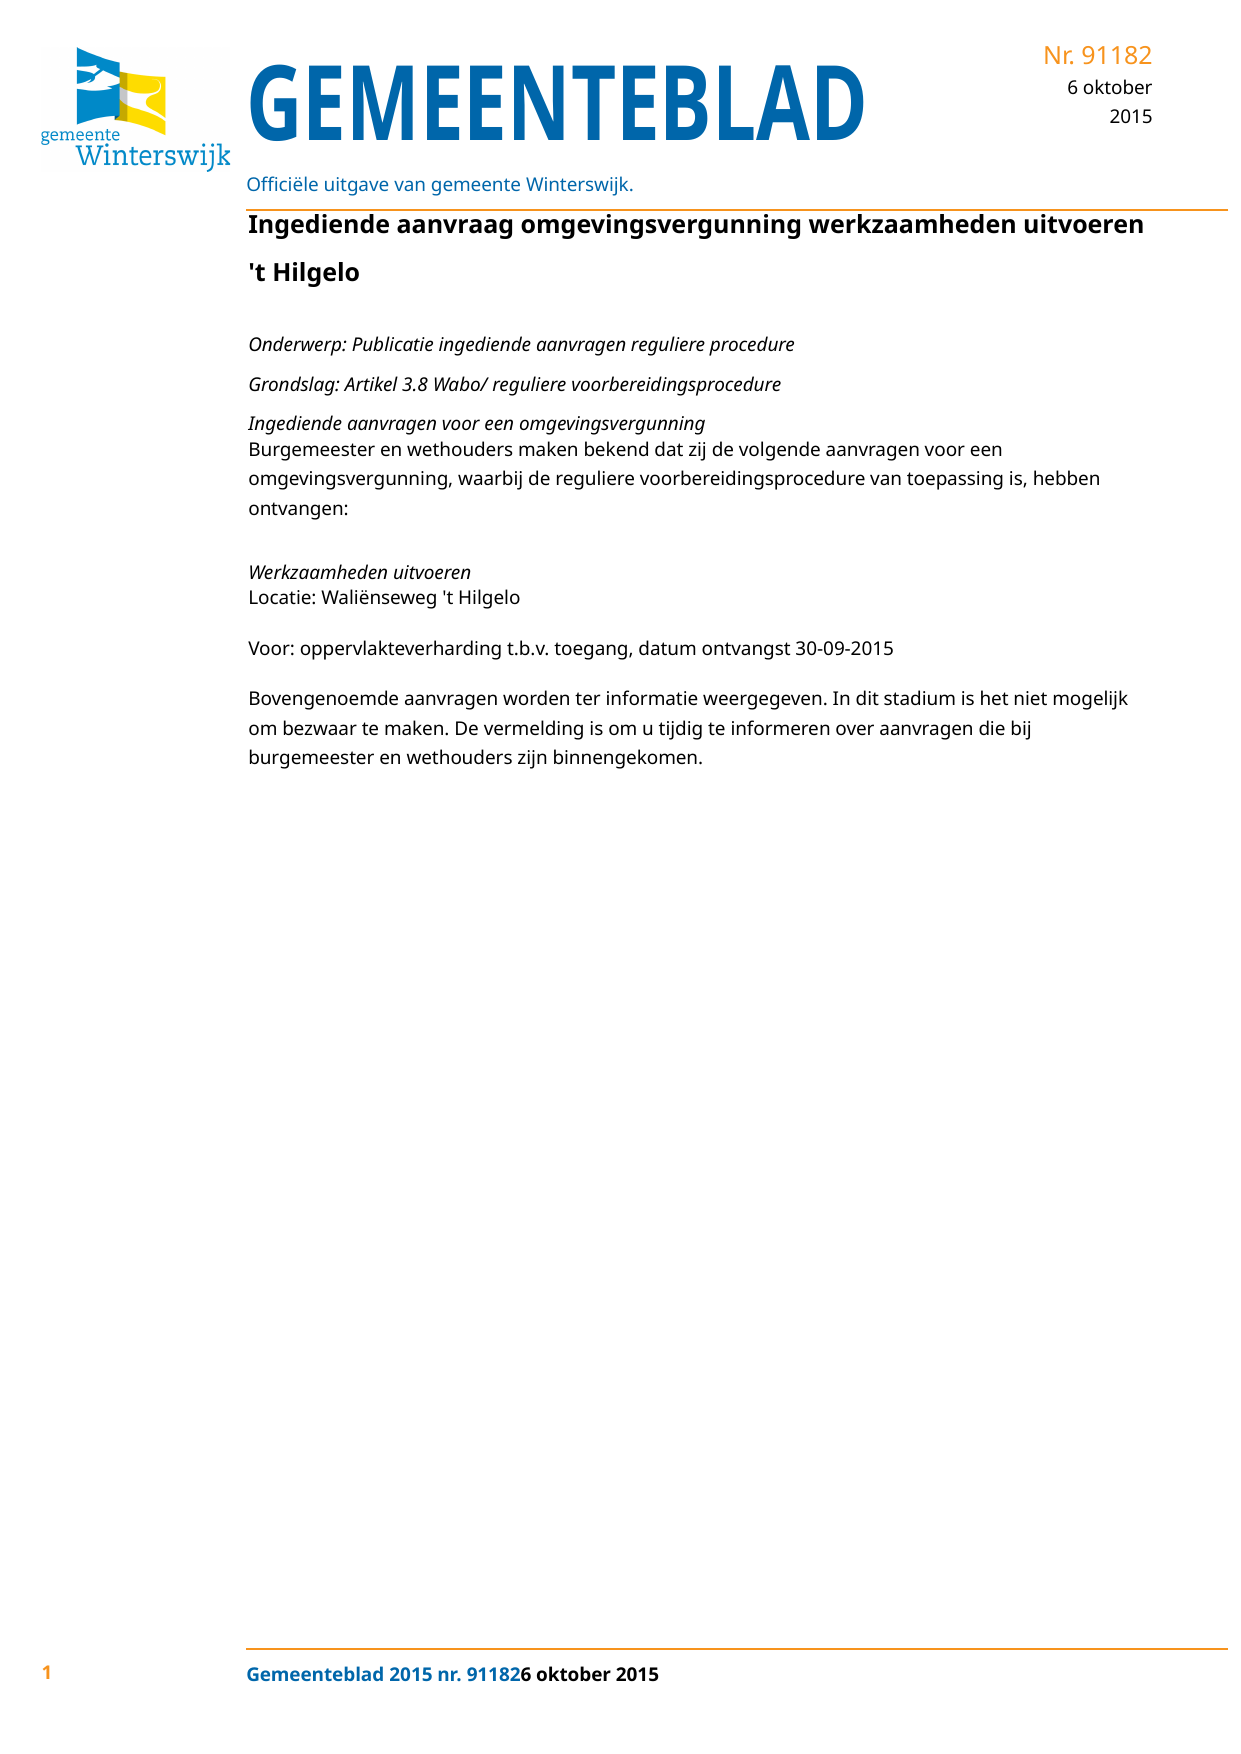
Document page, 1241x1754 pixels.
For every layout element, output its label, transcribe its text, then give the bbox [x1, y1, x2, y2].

text Burgemeester en wethouders maken bekend dat zij de volgende aanvragen voor een omgevingsvergunning, waarbij de reguliere voorbereidingsprocedure van toepassing is, hebben ontvangen: [248, 436, 1152, 521]
text Grondslag: Artikel 3.8 Wabo/ reguliere voorbereidingsprocedure [248, 371, 1152, 396]
picture [41, 47, 231, 172]
text Onderwerp: Publicatie ingediende aanvragen reguliere procedure [248, 331, 1152, 357]
text Voor: oppervlakteverharding t.b.v. toegang, datum ontvangst 30-09-2015 [248, 635, 1152, 661]
text Ingediende aanvragen voor een omgevingsvergunning [248, 410, 1152, 436]
text Ingediende aanvraag omgevingsvergunning werkzaamheden uitvoeren 't Hilgelo [248, 211, 1152, 288]
text Locatie: Waliënseweg 't Hilgelo [248, 584, 1152, 610]
text Werkzaamheden uitvoeren [248, 559, 1152, 584]
text Bovengenoemde aanvragen worden ter informatie weergegeven. In dit stadium is het niet mogelijk om bezwaar te maken. De vermelding is om u tijdig te informeren over aanvragen die bij burgemeester en wethouders zijn binnengekomen. [248, 685, 1152, 770]
picture [225, 153, 231, 162]
